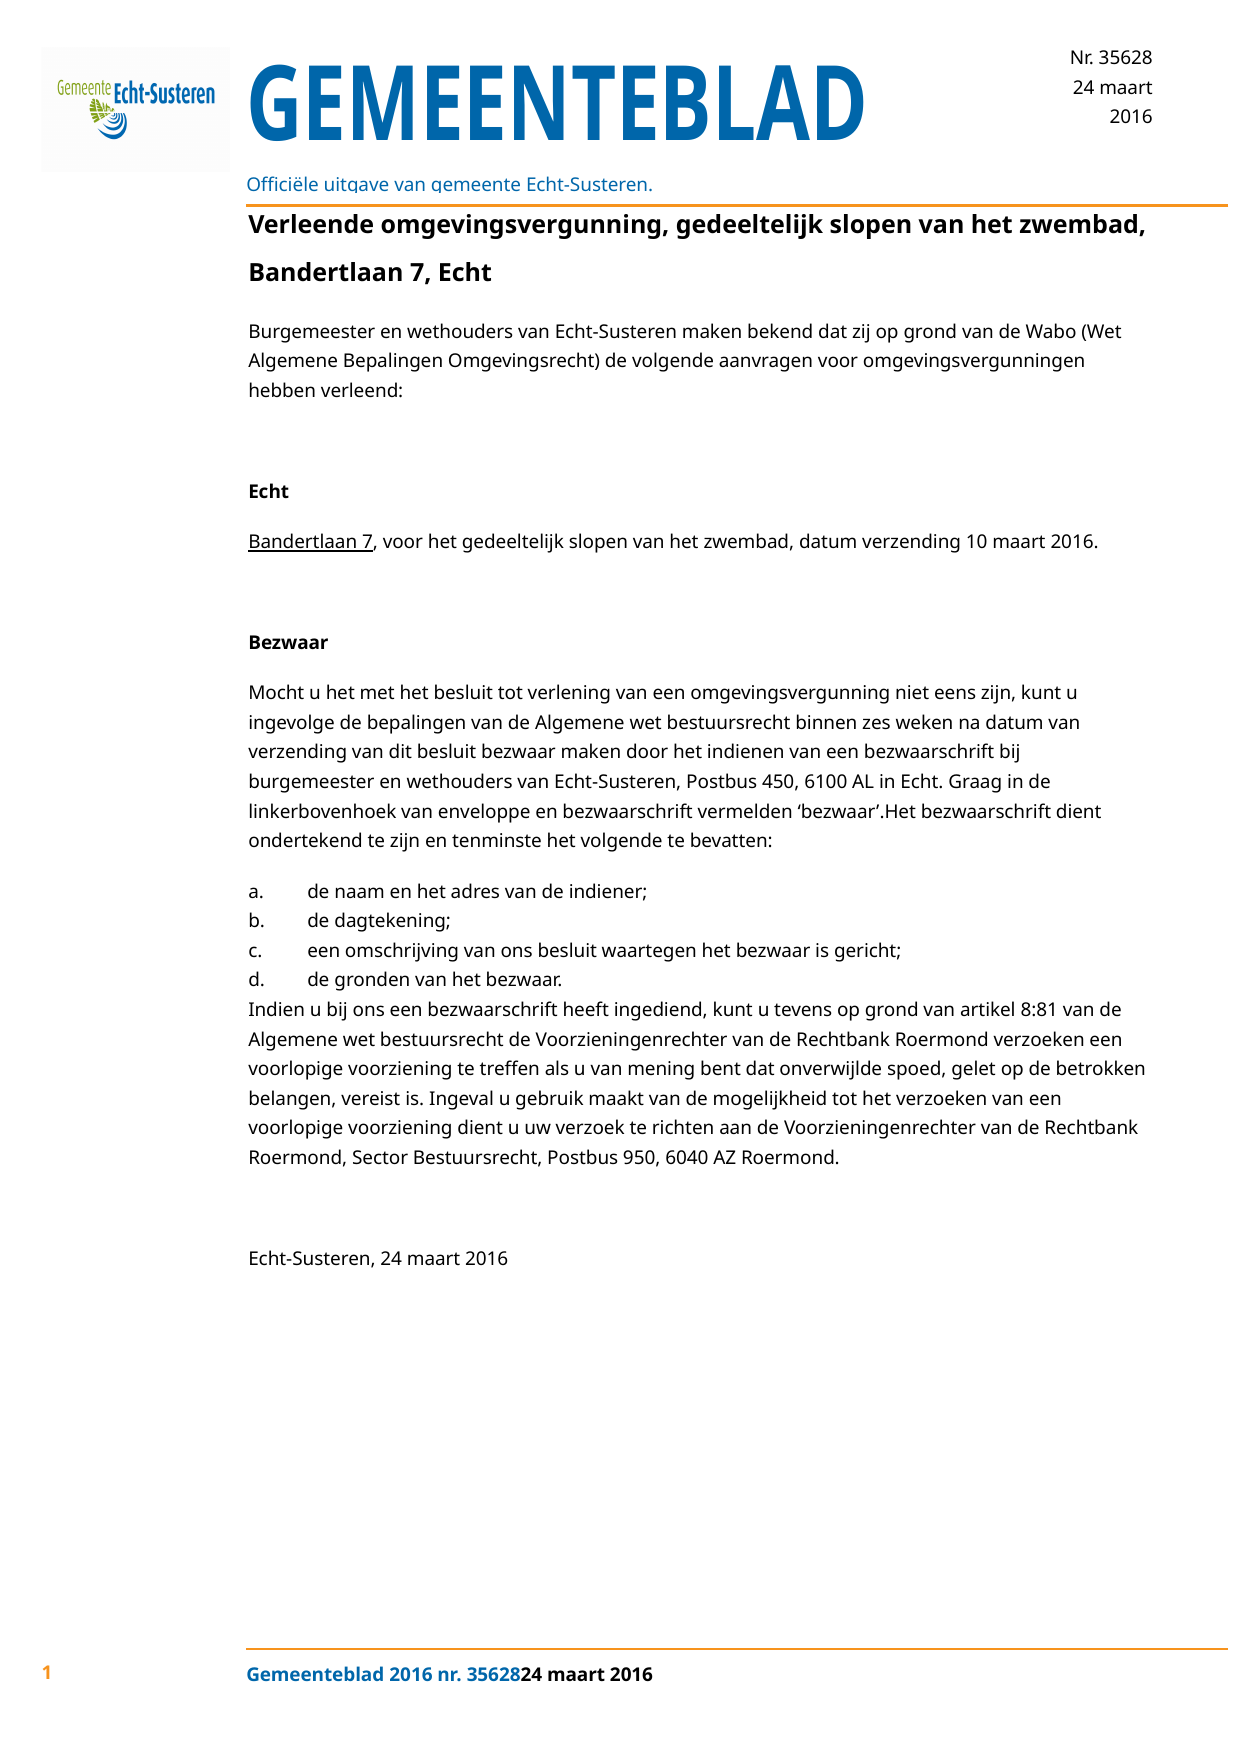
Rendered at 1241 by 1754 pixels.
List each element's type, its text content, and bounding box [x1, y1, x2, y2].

text Indien u bij ons een bezwaarschrift heeft ingediend, kunt u tevens op grond van artikel 8:81 van de Algemene wet bestuursrecht de Voorzieningenrechter van de Rechtbank Roermond verzoeken een voorlopige voorziening te treffen als u van mening bent dat onverwijlde spoed, gelet op de betrokken belangen, vereist is. Ingeval u gebruik maakt van de mogelijkheid tot het verzoeken van een voorlopige voorziening dient u uw verzoek te richten aan de Voorzieningenrechter van de Rechtbank Roermond, Sector Bestuursrecht, Postbus 950, 6040 AZ Roermond. [248, 996, 1152, 1170]
list een omschrijving van ons besluit waartegen het bezwaar is gericht; [248, 937, 1152, 963]
text Echt [248, 478, 1152, 504]
picture [41, 47, 231, 172]
text Echt-Susteren, 24 maart 2016 [248, 1245, 1152, 1271]
text Verleende omgevingsvergunning, gedeeltelijk slopen van het zwembad, Bandertlaan 7, Echt [248, 207, 1152, 288]
list de naam en het adres van de indiener; [248, 878, 1152, 904]
text Mocht u het met het besluit tot verlening van een omgevingsvergunning niet eens zijn, kunt u ingevolge de bepalingen van de Algemene wet bestuursrecht binnen zes weken na datum van verzending van dit besluit bezwaar maken door het indienen van een bezwaarschrift bij burgemeester en wethouders van Echt-Susteren, Postbus 450, 6100 AL in Echt. Graag in de linkerbovenhoek van enveloppe en bezwaarschrift vermelden ‘bezwaar’.Het bezwaarschrift dient ondertekend te zijn en tenminste het volgende te bevatten: [248, 679, 1152, 853]
text Bandertlaan 7, voor het gedeeltelijk slopen van het zwembad, datum verzending 10 maart 2016. [248, 528, 1152, 554]
text Bezwaar [248, 629, 1152, 655]
list de dagtekening; [248, 907, 1152, 933]
list de gronden van het bezwaar. [248, 967, 1152, 992]
text Burgemeester en wethouders van Echt-Susteren maken bekend dat zij op grond van de Wabo (Wet Algemene Bepalingen Omgevingsrecht) de volgende aanvragen voor omgevingsvergunningen hebben verleend: [248, 318, 1152, 403]
